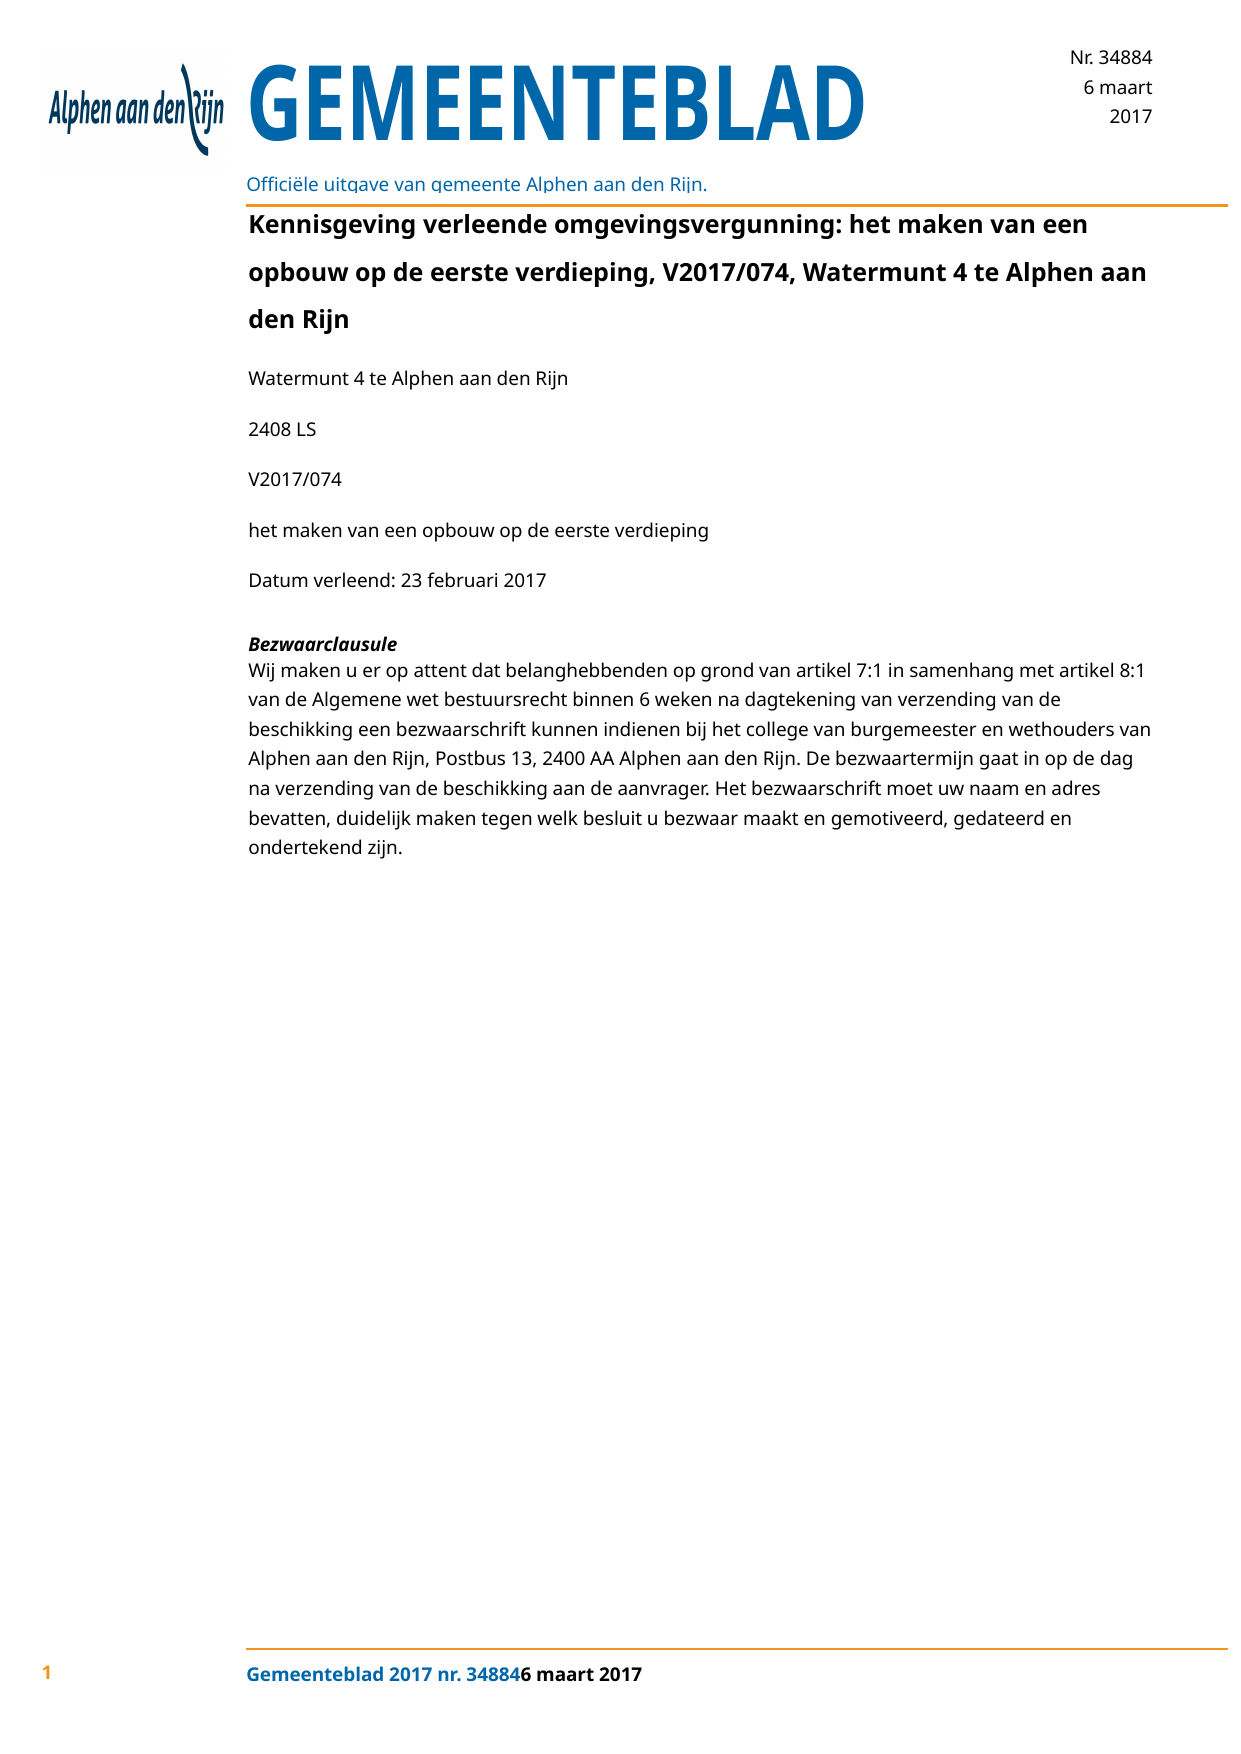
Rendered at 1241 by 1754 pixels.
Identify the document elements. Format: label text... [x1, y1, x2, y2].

picture [41, 47, 231, 172]
text Wij maken u er op attent dat belanghebbenden op grond van artikel 7:1 in samenhang met artikel 8:1 van de Algemene wet bestuursrecht binnen 6 weken na dagtekening van verzending van de beschikking een bezwaarschrift kunnen indienen bij het college van burgemeester en wethouders van Alphen aan den Rijn, Postbus 13, 2400 AA Alphen aan den Rijn. De bezwaartermijn gaat in op de dag na verzending van de beschikking aan de aanvrager. Het bezwaarschrift moet uw naam en adres bevatten, duidelijk maken tegen welk besluit u bezwaar maakt en gemotiveerd, gedateerd en ondertekend zijn. [248, 657, 1152, 860]
text Watermunt 4 te Alphen aan den Rijn [248, 366, 1152, 391]
text Kennisgeving verleende omgevingsvergunning: het maken van een opbouw op de eerste verdieping, V2017/074, Watermunt 4 te Alphen aan den Rijn [248, 207, 1152, 336]
text Bezwaarclausule [248, 631, 1152, 657]
text 2408 LS [248, 416, 1152, 442]
text het maken van een opbouw op de eerste verdieping [248, 517, 1152, 542]
text V2017/074 [248, 466, 1152, 492]
text Datum verleend: 23 februari 2017 [248, 567, 1152, 593]
